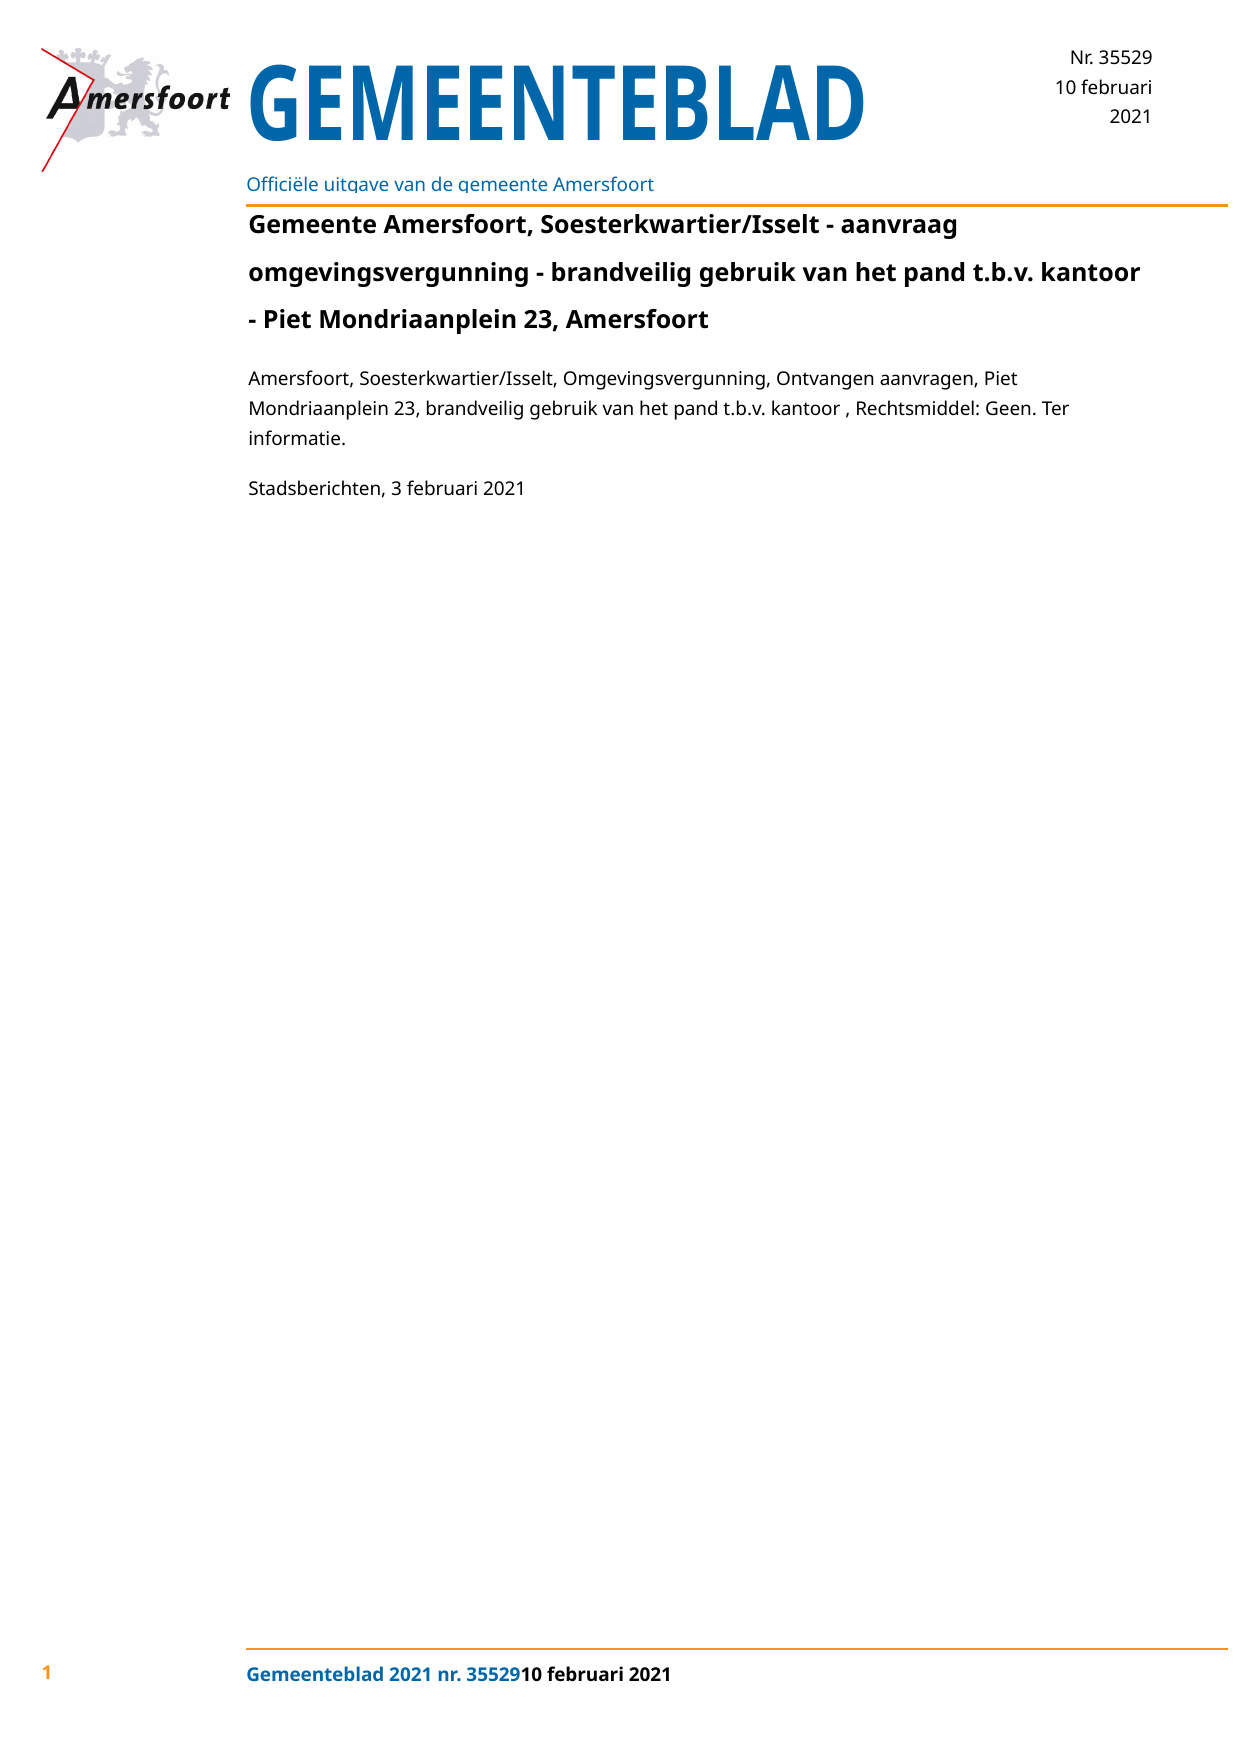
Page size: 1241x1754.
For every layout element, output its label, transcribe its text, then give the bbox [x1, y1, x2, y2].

text Amersfoort, Soesterkwartier/Isselt, Omgevingsvergunning, Ontvangen aanvragen, Piet Mondriaanplein 23, brandveilig gebruik van het pand t.b.v. kantoor , Rechtsmiddel: Geen. Ter informatie. [248, 366, 1152, 450]
text Stadsberichten, 3 februari 2021 [248, 475, 1152, 501]
text Gemeente Amersfoort, Soesterkwartier/Isselt - aanvraag omgevingsvergunning - brandveilig gebruik van het pand t.b.v. kantoor - Piet Mondriaanplein 23, Amersfoort [248, 207, 1152, 336]
picture [41, 47, 231, 172]
